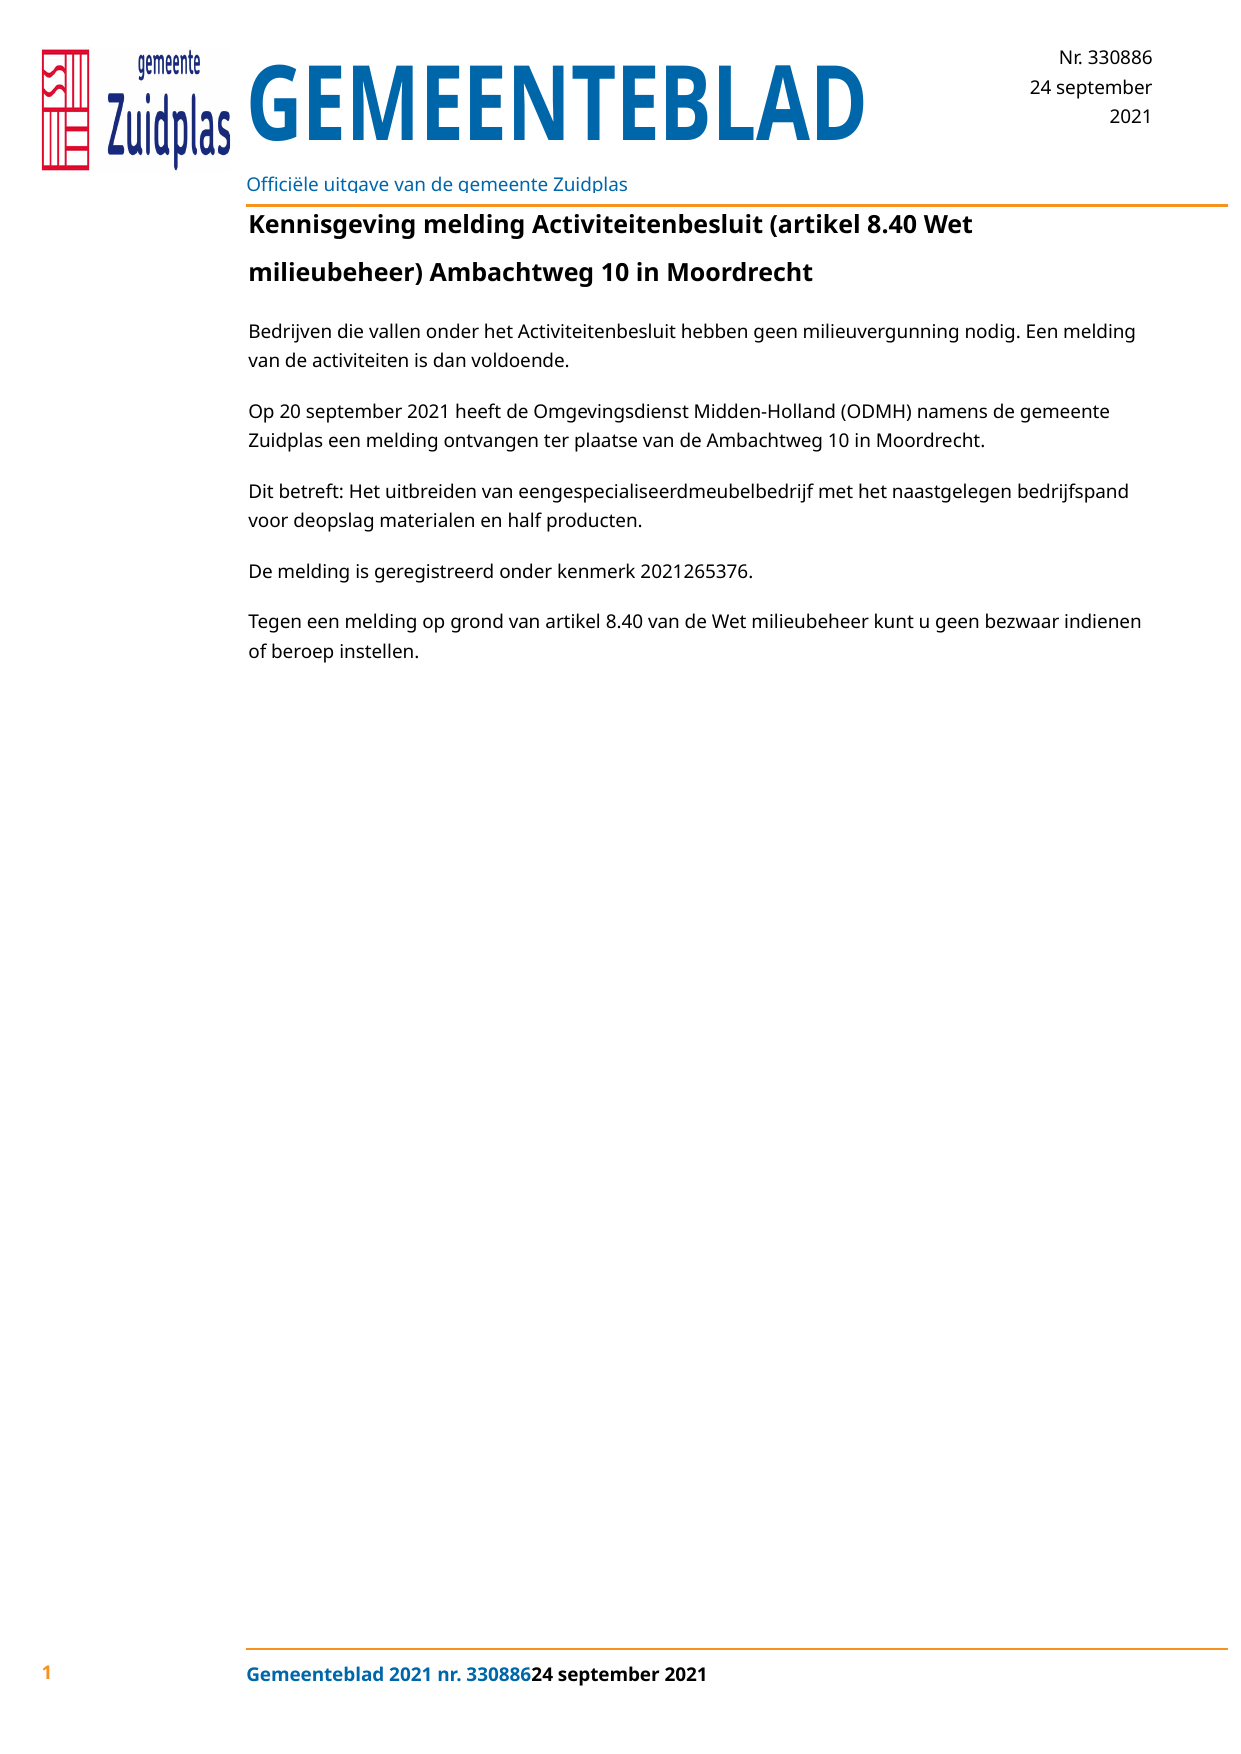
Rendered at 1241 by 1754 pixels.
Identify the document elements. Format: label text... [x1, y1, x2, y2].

picture [41, 47, 231, 172]
text Op 20 september 2021 heeft de Omgevingsdienst Midden-Holland (ODMH) namens de gemeente Zuidplas een melding ontvangen ter plaatse van de Ambachtweg 10 in Moordrecht. [248, 398, 1152, 453]
text Dit betreft: Het uitbreiden van eengespecialiseerdmeubelbedrijf met het naastgelegen bedrijfspand voor deopslag materialen en half producten. [248, 478, 1152, 533]
text Bedrijven die vallen onder het Activiteitenbesluit hebben geen milieuvergunning nodig. Een melding van de activiteiten is dan voldoende. [248, 318, 1152, 373]
text De melding is geregistreerd onder kenmerk 2021265376. [248, 558, 1152, 584]
text Tegen een melding op grond van artikel 8.40 van de Wet milieubeheer kunt u geen bezwaar indienen of beroep instellen. [248, 608, 1152, 664]
text Kennisgeving melding Activiteitenbesluit (artikel 8.40 Wet milieubeheer) Ambachtweg 10 in Moordrecht [248, 207, 1152, 288]
